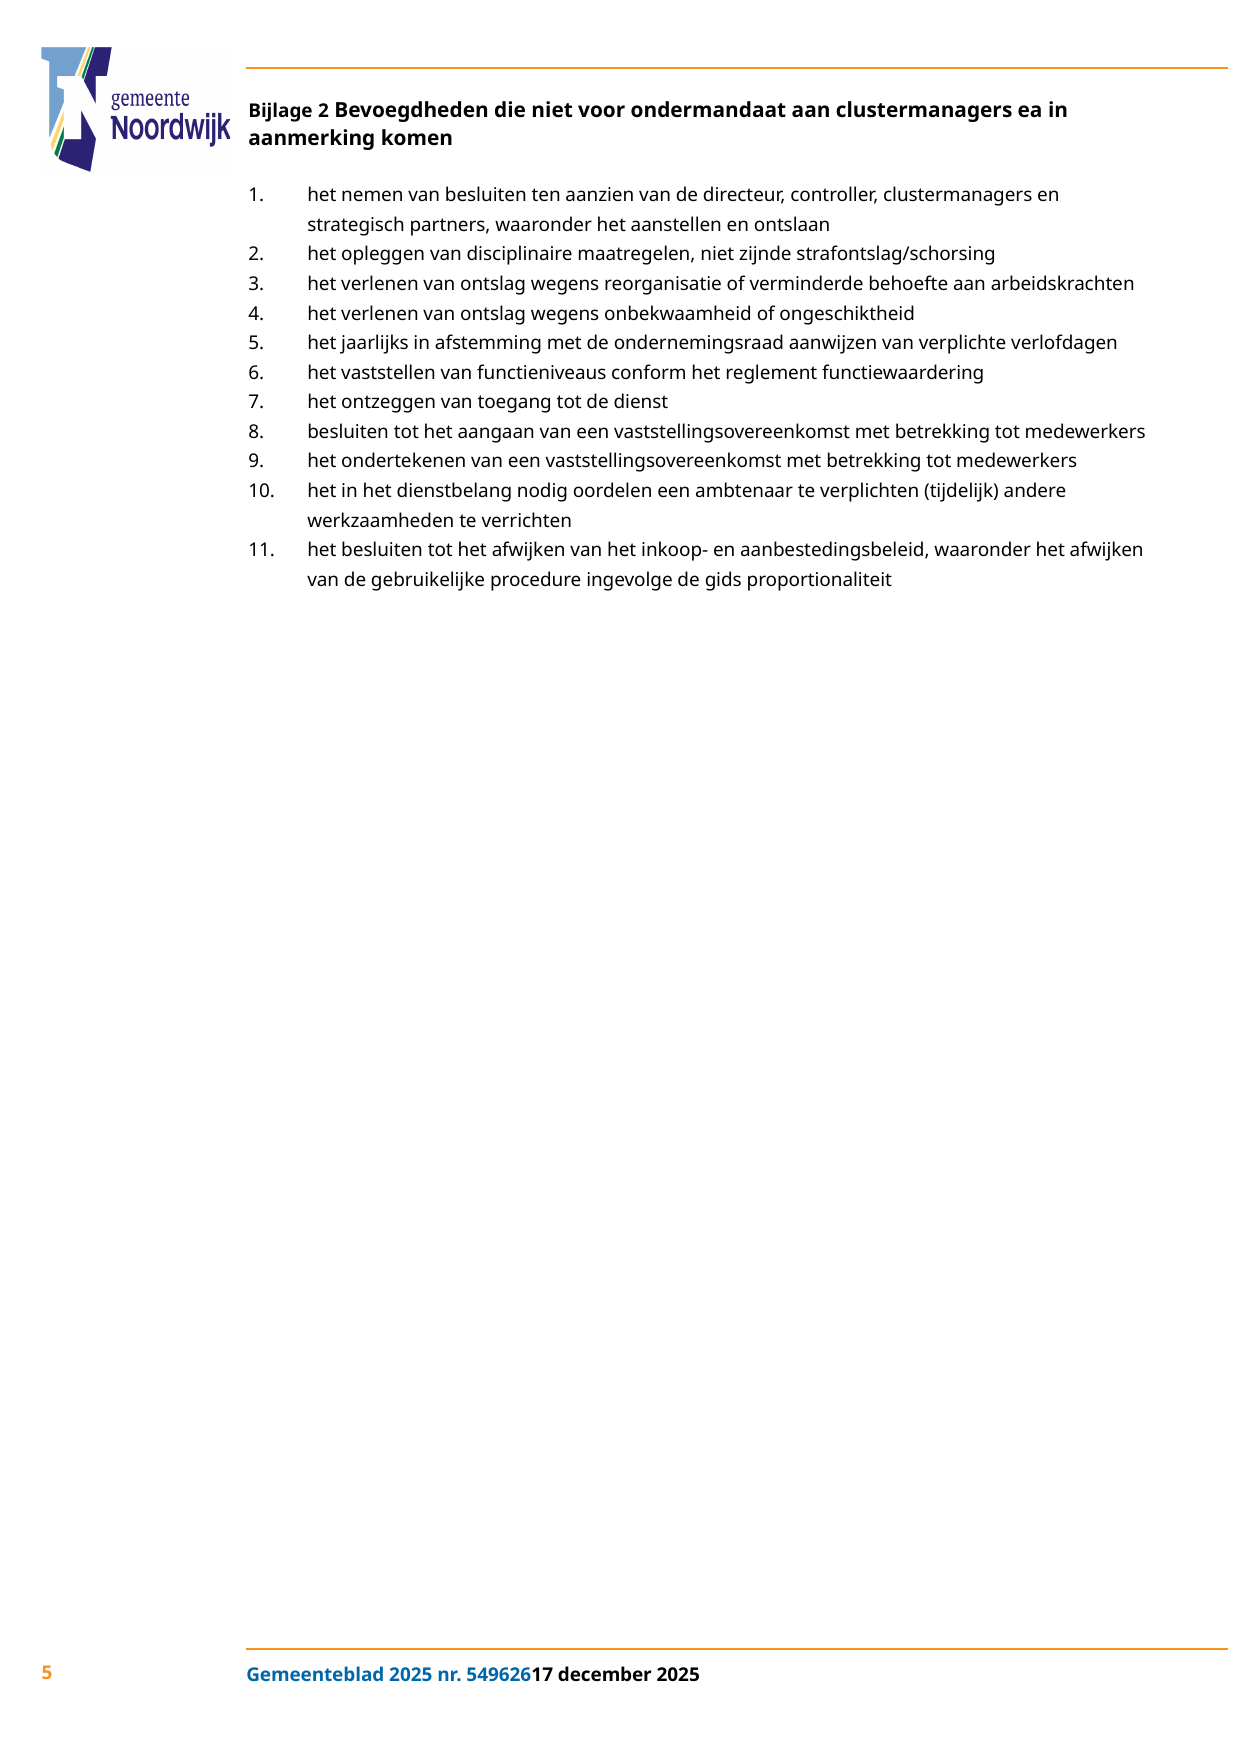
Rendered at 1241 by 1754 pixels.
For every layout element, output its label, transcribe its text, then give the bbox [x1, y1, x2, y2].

text Bijlage 2 Bevoegdheden die niet voor ondermandaat aan clustermanagers ea in aanmerking komen [248, 95, 1152, 152]
list het jaarlijks in afstemming met de ondernemingsraad aanwijzen van verplichte verlofdagen [248, 329, 1152, 355]
list het ondertekenen van een vaststellingsovereenkomst met betrekking tot medewerkers [248, 448, 1152, 473]
picture [41, 47, 231, 172]
list het opleggen van disciplinaire maatregelen, niet zijnde strafontslag/schorsing [248, 241, 1152, 266]
list besluiten tot het aangaan van een vaststellingsovereenkomst met betrekking tot medewerkers [248, 418, 1152, 444]
list het nemen van besluiten ten aanzien van de directeur, controller, clustermanagers en strategisch partners, waaronder het aanstellen en ontslaan [248, 181, 1152, 237]
list het in het dienstbelang nodig oordelen een ambtenaar te verplichten (tijdelijk) andere werkzaamheden te verrichten [248, 477, 1152, 532]
list het besluiten tot het afwijken van het inkoop- en aanbestedingsbeleid, waaronder het afwijken van de gebruikelijke procedure ingevolge de gids proportionaliteit [248, 536, 1152, 592]
list het verlenen van ontslag wegens reorganisatie of verminderde behoefte aan arbeidskrachten [248, 270, 1152, 296]
list het ontzeggen van toegang tot de dienst [248, 388, 1152, 414]
list het vaststellen van functieniveaus conform het reglement functiewaardering [248, 359, 1152, 384]
list het verlenen van ontslag wegens onbekwaamheid of ongeschiktheid [248, 300, 1152, 325]
